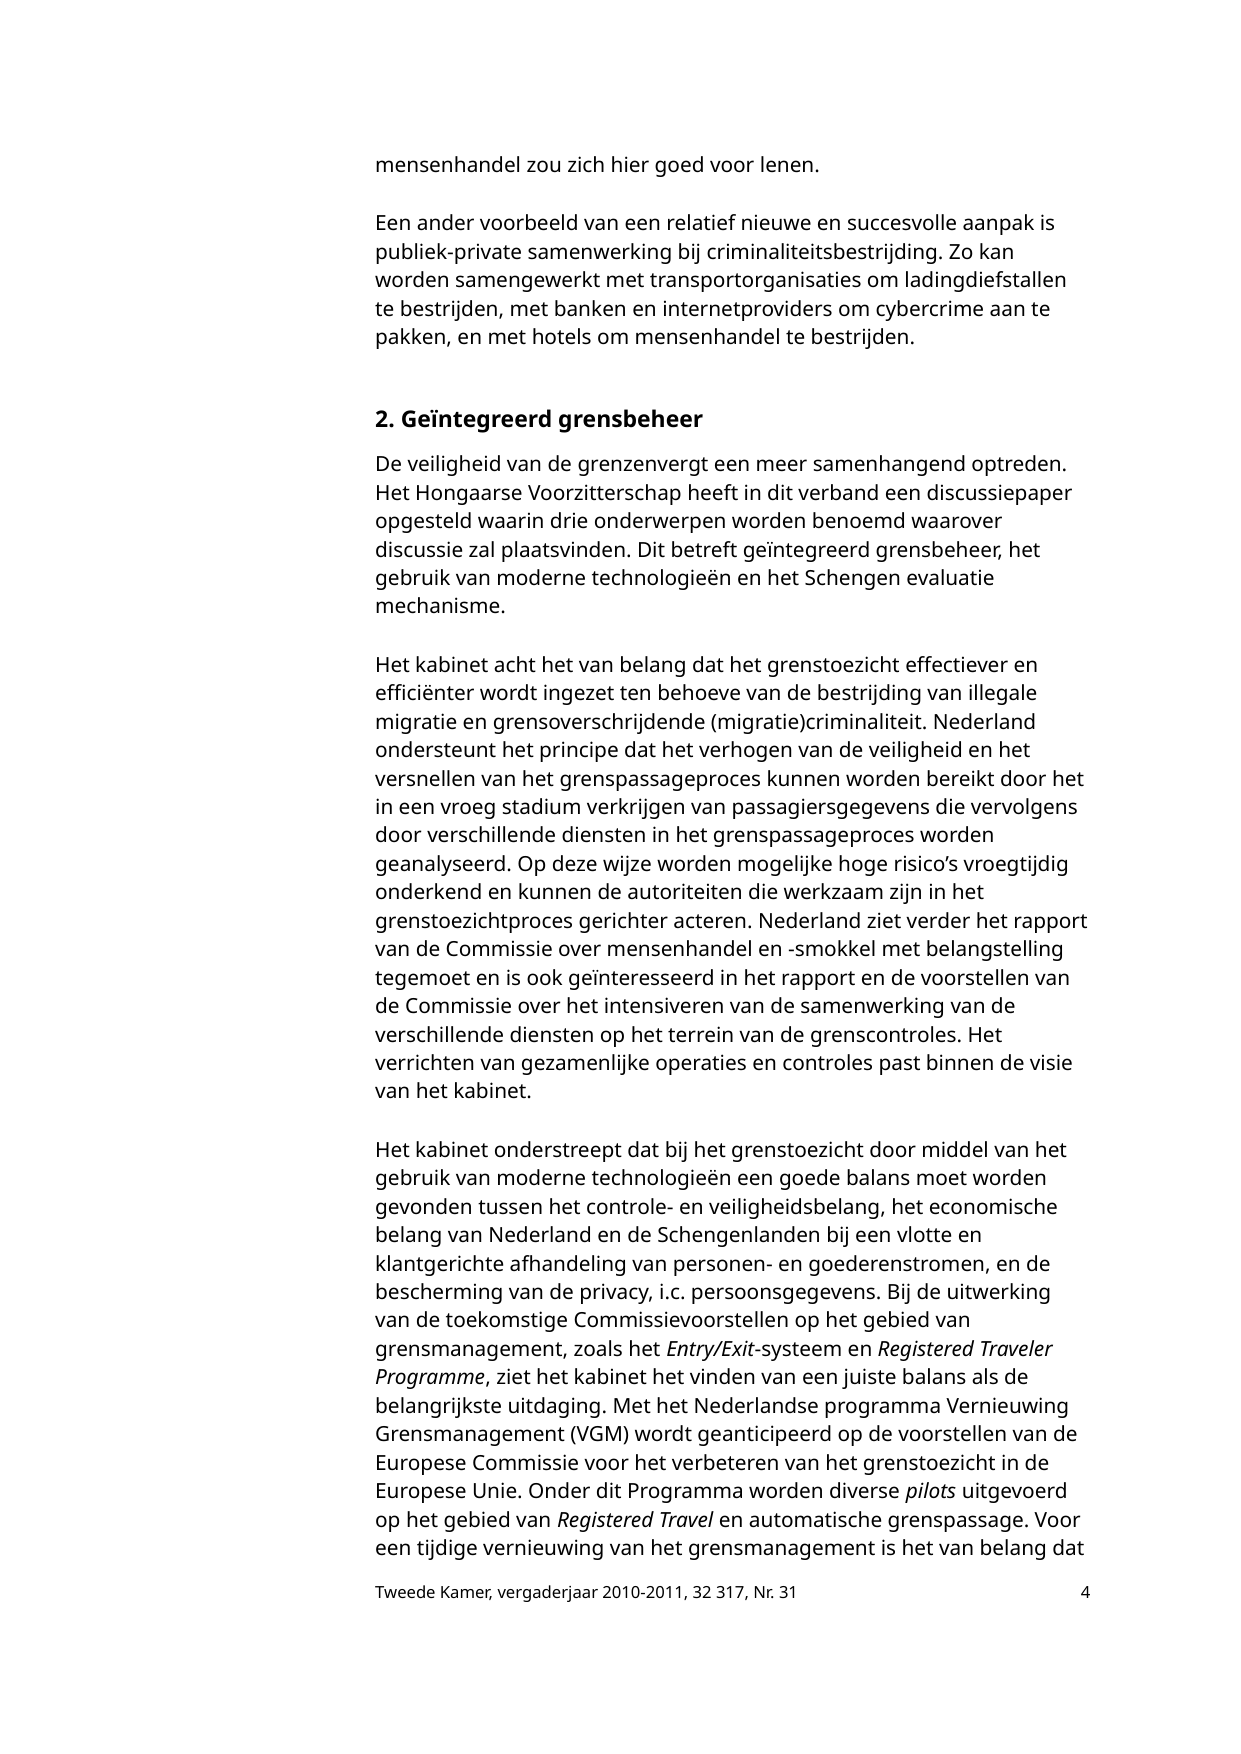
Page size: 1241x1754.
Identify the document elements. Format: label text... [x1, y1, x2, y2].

text Het kabinet acht het van belang dat het grenstoezicht effectiever en efficiënter wordt ingezet ten behoeve van de bestrijding van illegale migratie en grensoverschrijdende (migratie)criminaliteit. Nederland ondersteunt het principe dat het verhogen van de veiligheid en het versnellen van het grenspassageproces kunnen worden bereikt door het in een vroeg stadium verkrijgen van passagiersgegevens die vervolgens door verschillende diensten in het grenspassageproces worden geanalyseerd. Op deze wijze worden mogelijke hoge risico’s vroegtijdig onderkend en kunnen de autoriteiten die werkzaam zijn in het grenstoezichtproces gerichter acteren. Nederland ziet verder het rapport van de Commissie over mensenhandel en -smokkel met belangstelling tegemoet en is ook geïnteresseerd in het rapport en de voorstellen van de Commissie over het intensiveren van de samenwerking van de verschillende diensten op het terrein van de grenscontroles. Het verrichten van gezamenlijke operaties en controles past binnen de visie van het kabinet. [375, 650, 1090, 1105]
text Een ander voorbeeld van een relatief nieuwe en succesvolle aanpak is publiek-private samenwerking bij criminaliteitsbestrijding. Zo kan worden samengewerkt met transportorganisaties om ladingdiefstallen te bestrijden, met banken en internetproviders om cybercrime aan te pakken, en met hotels om mensenhandel te bestrijden. [375, 208, 1090, 351]
text Het kabinet onderstreept dat bij het grenstoezicht door middel van het gebruik van moderne technologieën een goede balans moet worden gevonden tussen het controle- en veiligheidsbelang, het economische belang van Nederland en de Schengenlanden bij een vlotte en klantgerichte afhandeling van personen- en goederenstromen, en de bescherming van de privacy, i.c. persoonsgegevens. Bij de uitwerking van de toekomstige Commissievoorstellen op het gebied van grensmanagement, zoals het Entry/Exit-systeem en Registered Traveler Programme, ziet het kabinet het vinden van een juiste balans als de belangrijkste uitdaging. Met het Nederlandse programma Vernieuwing Grensmanagement (VGM) wordt geanticipeerd op de voorstellen van de Europese Commissie voor het verbeteren van het grenstoezicht in de Europese Unie. Onder dit Programma worden diverse pilots uitgevoerd op het gebied van Registered Travel en automatische grenspassage. Voor een tijdige vernieuwing van het grensmanagement is het van belang dat [375, 1135, 1090, 1562]
text mensenhandel zou zich hier goed voor lenen. [375, 150, 1090, 178]
text De veiligheid van de grenzenvergt een meer samenhangend optreden. Het Hongaarse Voorzitterschap heeft in dit verband een discussiepaper opgesteld waarin drie onderwerpen worden benoemd waarover discussie zal plaatsvinden. Dit betreft geïntegreerd grensbeheer, het gebruik van moderne technologieën en het Schengen evaluatie mechanisme. [375, 449, 1090, 620]
subtitle 2. Geïntegreerd grensbeheer [375, 403, 1090, 434]
